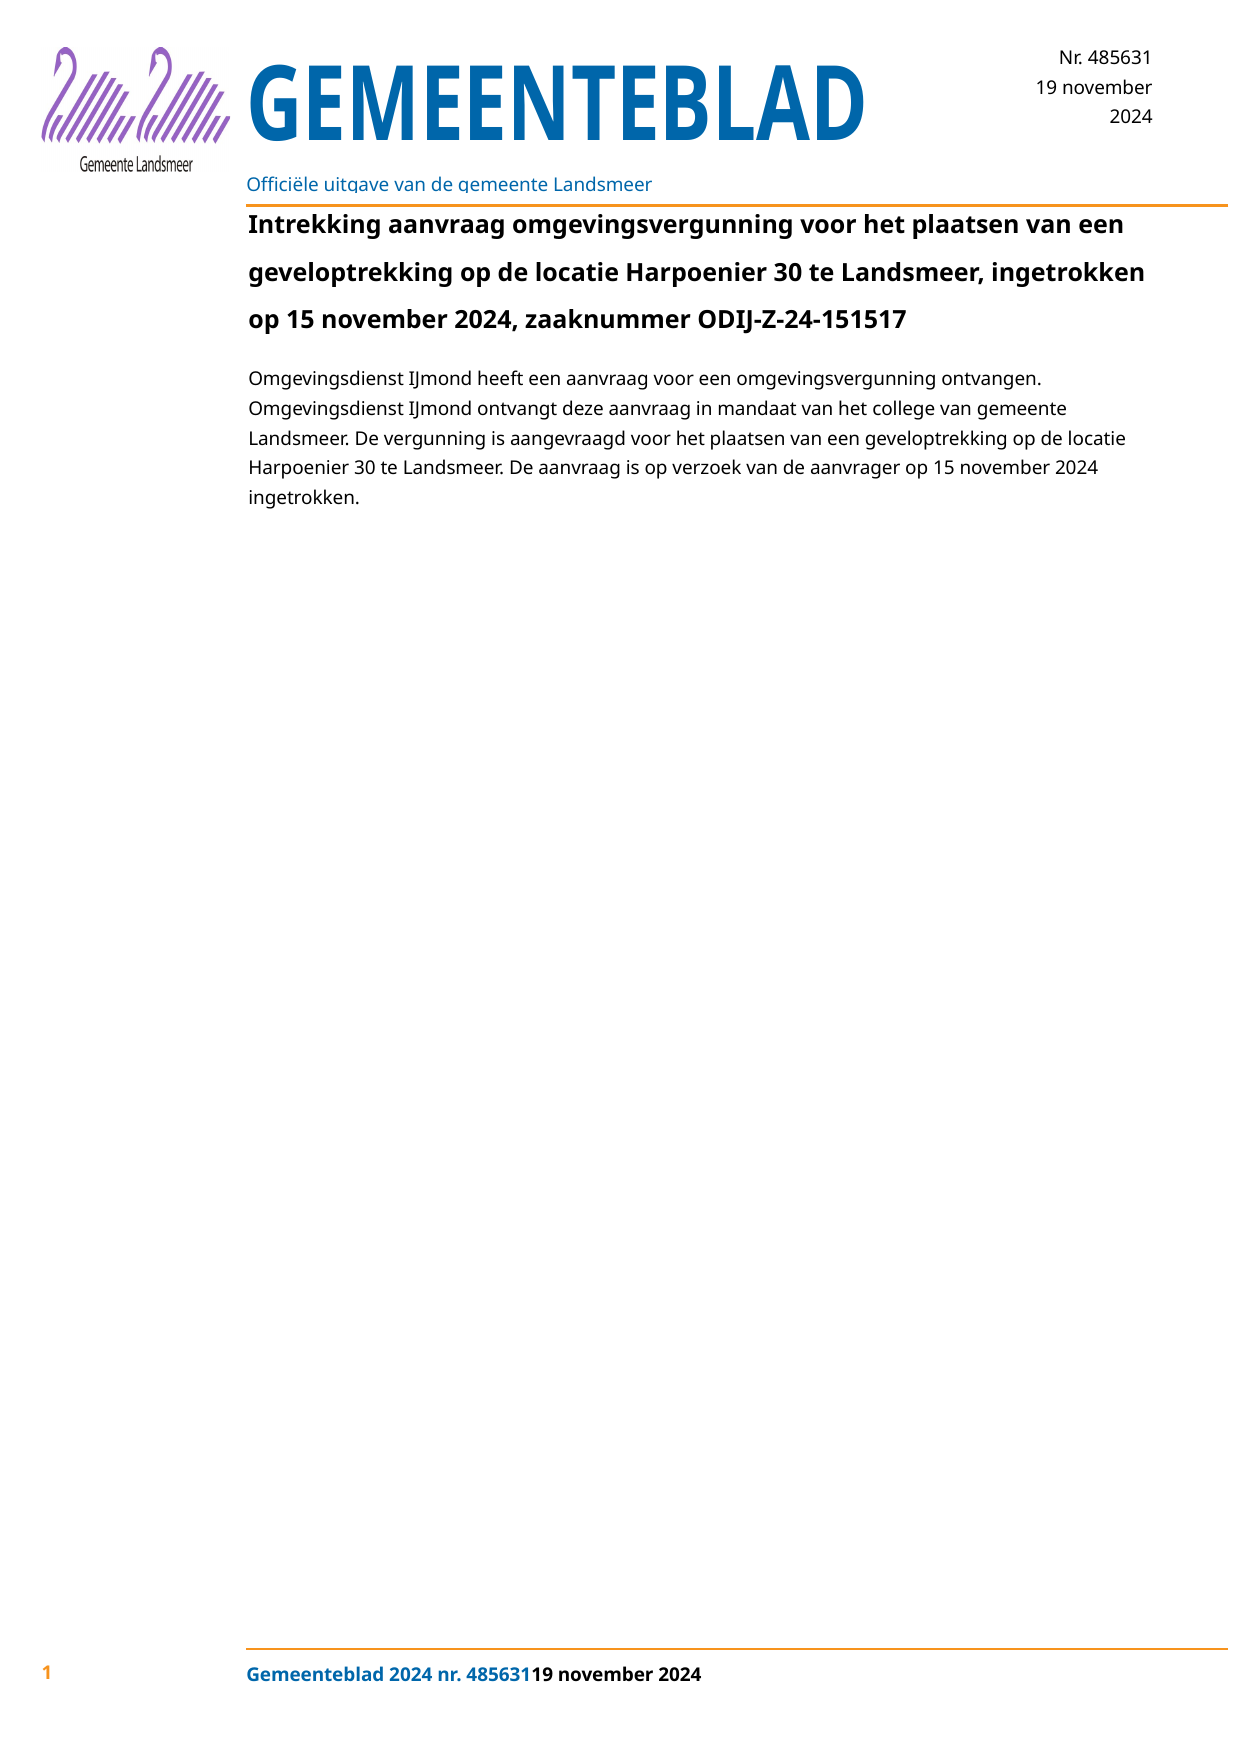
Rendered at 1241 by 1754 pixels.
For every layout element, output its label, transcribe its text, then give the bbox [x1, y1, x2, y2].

picture [41, 47, 231, 172]
text Intrekking aanvraag omgevingsvergunning voor het plaatsen van een geveloptrekking op de locatie Harpoenier 30 te Landsmeer, ingetrokken op 15 november 2024, zaaknummer ODIJ-Z-24-151517 [248, 207, 1152, 336]
text Omgevingsdienst IJmond heeft een aanvraag voor een omgevingsvergunning ontvangen. Omgevingsdienst IJmond ontvangt deze aanvraag in mandaat van het college van gemeente Landsmeer. De vergunning is aangevraagd voor het plaatsen van een geveloptrekking op de locatie Harpoenier 30 te Landsmeer. De aanvraag is op verzoek van de aanvrager op 15 november 2024 ingetrokken. [248, 366, 1152, 509]
